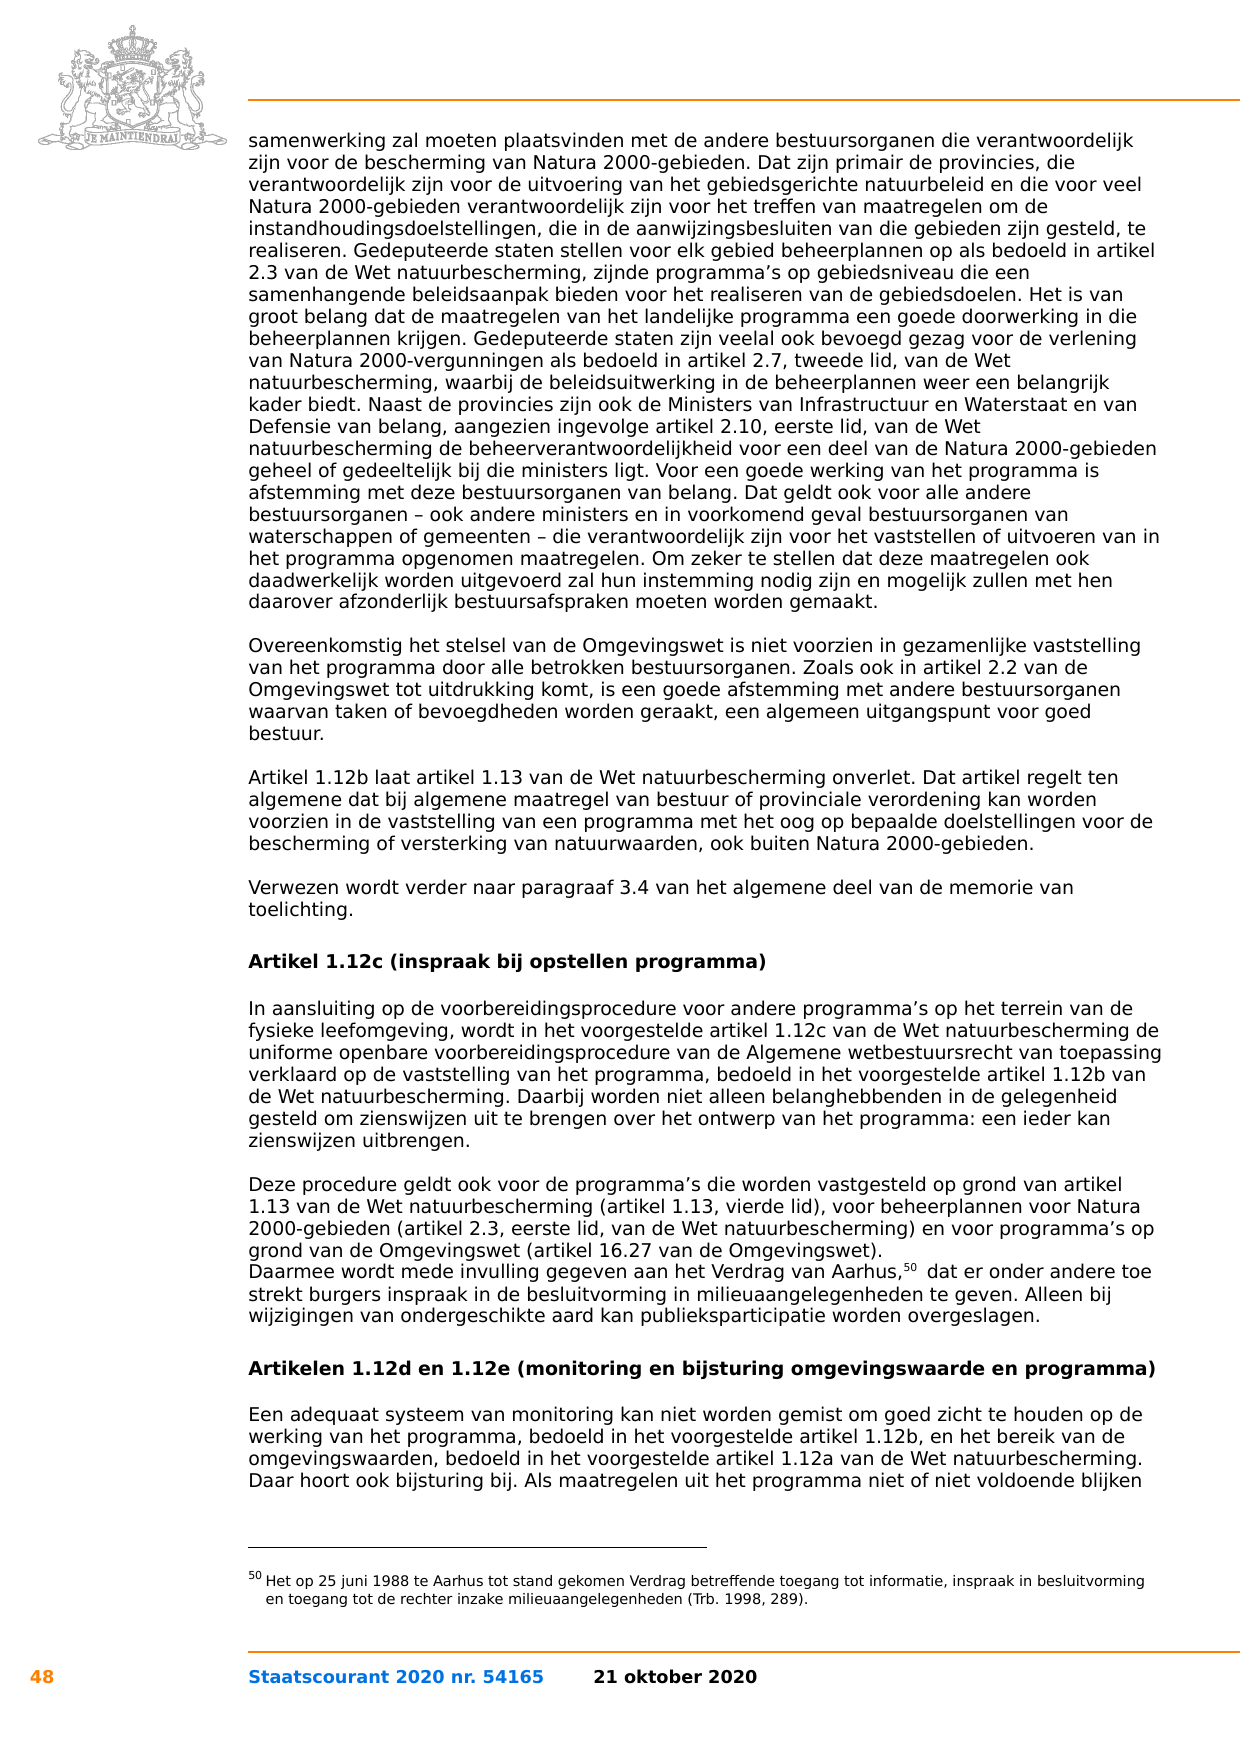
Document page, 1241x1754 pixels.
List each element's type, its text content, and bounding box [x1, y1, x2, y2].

subtitle Artikel 1.12c (inspraak bij opstellen programma) [248, 951, 1163, 973]
text samenwerking zal moeten plaatsvinden met de andere bestuursorganen die verantwoordelijk zijn voor de bescherming van Natura 2000-gebieden. Dat zijn primair de provincies, die verantwoordelijk zijn voor de uitvoering van het gebiedsgerichte natuurbeleid en die voor veel Natura 2000-gebieden verantwoordelijk zijn voor het treffen van maatregelen om de instandhoudingsdoelstellingen, die in de aanwijzingsbesluiten van die gebieden zijn gesteld, te realiseren. Gedeputeerde staten stellen voor elk gebied beheerplannen op als bedoeld in artikel 2.3 van de Wet natuurbescherming, zijnde programma’s op gebiedsniveau die een samenhangende beleidsaanpak bieden voor het realiseren van de gebiedsdoelen. Het is van groot belang dat de maatregelen van het landelijke programma een goede doorwerking in die beheerplannen krijgen. Gedeputeerde staten zijn veelal ook bevoegd gezag voor de verlening van Natura 2000-vergunningen als bedoeld in artikel 2.7, tweede lid, van de Wet natuurbescherming, waarbij de beleidsuitwerking in de beheerplannen weer een belangrijk kader biedt. Naast de provincies zijn ook de Ministers van Infrastructuur en Waterstaat en van Defensie van belang, aangezien ingevolge artikel 2.10, eerste lid, van de Wet natuurbescherming de beheerverantwoordelijkheid voor een deel van de Natura 2000-gebieden geheel of gedeeltelijk bij die ministers ligt. Voor een goede werking van het programma is afstemming met deze bestuursorganen van belang. Dat geldt ook voor alle andere bestuursorganen – ook andere ministers en in voorkomend geval bestuursorganen van waterschappen of gemeenten – die verantwoordelijk zijn voor het vaststellen of uitvoeren van in het programma opgenomen maatregelen. Om zeker te stellen dat deze maatregelen ook daadwerkelijk worden uitgevoerd zal hun instemming nodig zijn en mogelijk zullen met hen daarover afzonderlijk bestuursafspraken moeten worden gemaakt. [248, 130, 1163, 613]
text Deze procedure geldt ook voor de programma’s die worden vastgesteld op grond van artikel 1.13 van de Wet natuurbescherming (artikel 1.13, vierde lid), voor beheerplannen voor Natura 2000-gebieden (artikel 2.3, eerste lid, van de Wet natuurbescherming) en voor programma’s op grond van de Omgevingswet (artikel 16.27 van de Omgevingswet). [248, 1173, 1163, 1261]
text Overeenkomstig het stelsel van de Omgevingswet is niet voorzien in gezamenlijke vaststelling van het programma door alle betrokken bestuursorganen. Zoals ook in artikel 2.2 van de Omgevingswet tot uitdrukking komt, is een goede afstemming met andere bestuursorganen waarvan taken of bevoegdheden worden geraakt, een algemeen uitgangspunt voor goed bestuur. [248, 635, 1163, 745]
text Een adequaat systeem van monitoring kan niet worden gemist om goed zicht te houden op de werking van het programma, bedoeld in het voorgestelde artikel 1.12b, en het bereik van de omgevingswaarden, bedoeld in het voorgestelde artikel 1.12a van de Wet natuurbescherming. Daar hoort ook bijsturing bij. Als maatregelen uit het programma niet of niet voldoende blijken [248, 1404, 1163, 1492]
picture [38, 25, 227, 150]
text Het op 25 juni 1988 te Aarhus tot stand gekomen Verdrag betreffende toegang tot informatie, inspraak in besluitvorming en toegang tot de rechter inzake milieuaangelegenheden (Trb. 1998, 289). [248, 1569, 1163, 1608]
text Verwezen wordt verder naar paragraaf 3.4 van het algemene deel van de memorie van toelichting. [248, 877, 1163, 921]
text Daarmee wordt mede invulling gegeven aan het Verdrag van Aarhus, dat er onder andere toe strekt burgers inspraak in de besluitvorming in milieuaangelegenheden te geven. Alleen bij wijzigingen van ondergeschikte aard kan publieksparticipatie worden overgeslagen. [248, 1261, 1163, 1327]
subtitle Artikelen 1.12d en 1.12e (monitoring en bijsturing omgevingswaarde en programma) [248, 1357, 1163, 1379]
text Artikel 1.12b laat artikel 1.13 van de Wet natuurbescherming onverlet. Dat artikel regelt ten algemene dat bij algemene maatregel van bestuur of provinciale verordening kan worden voorzien in de vaststelling van een programma met het oog op bepaalde doelstellingen voor de bescherming of versterking van natuurwaarden, ook buiten Natura 2000-gebieden. [248, 767, 1163, 855]
text In aansluiting op de voorbereidingsprocedure voor andere programma’s op het terrein van de fysieke leefomgeving, wordt in het voorgestelde artikel 1.12c van de Wet natuurbescherming de uniforme openbare voorbereidingsprocedure van de Algemene wetbestuursrecht van toepassing verklaard op de vaststelling van het programma, bedoeld in het voorgestelde artikel 1.12b van de Wet natuurbescherming. Daarbij worden niet alleen belanghebbenden in de gelegenheid gesteld om zienswijzen uit te brengen over het ontwerp van het programma: een ieder kan zienswijzen uitbrengen. [248, 998, 1163, 1152]
